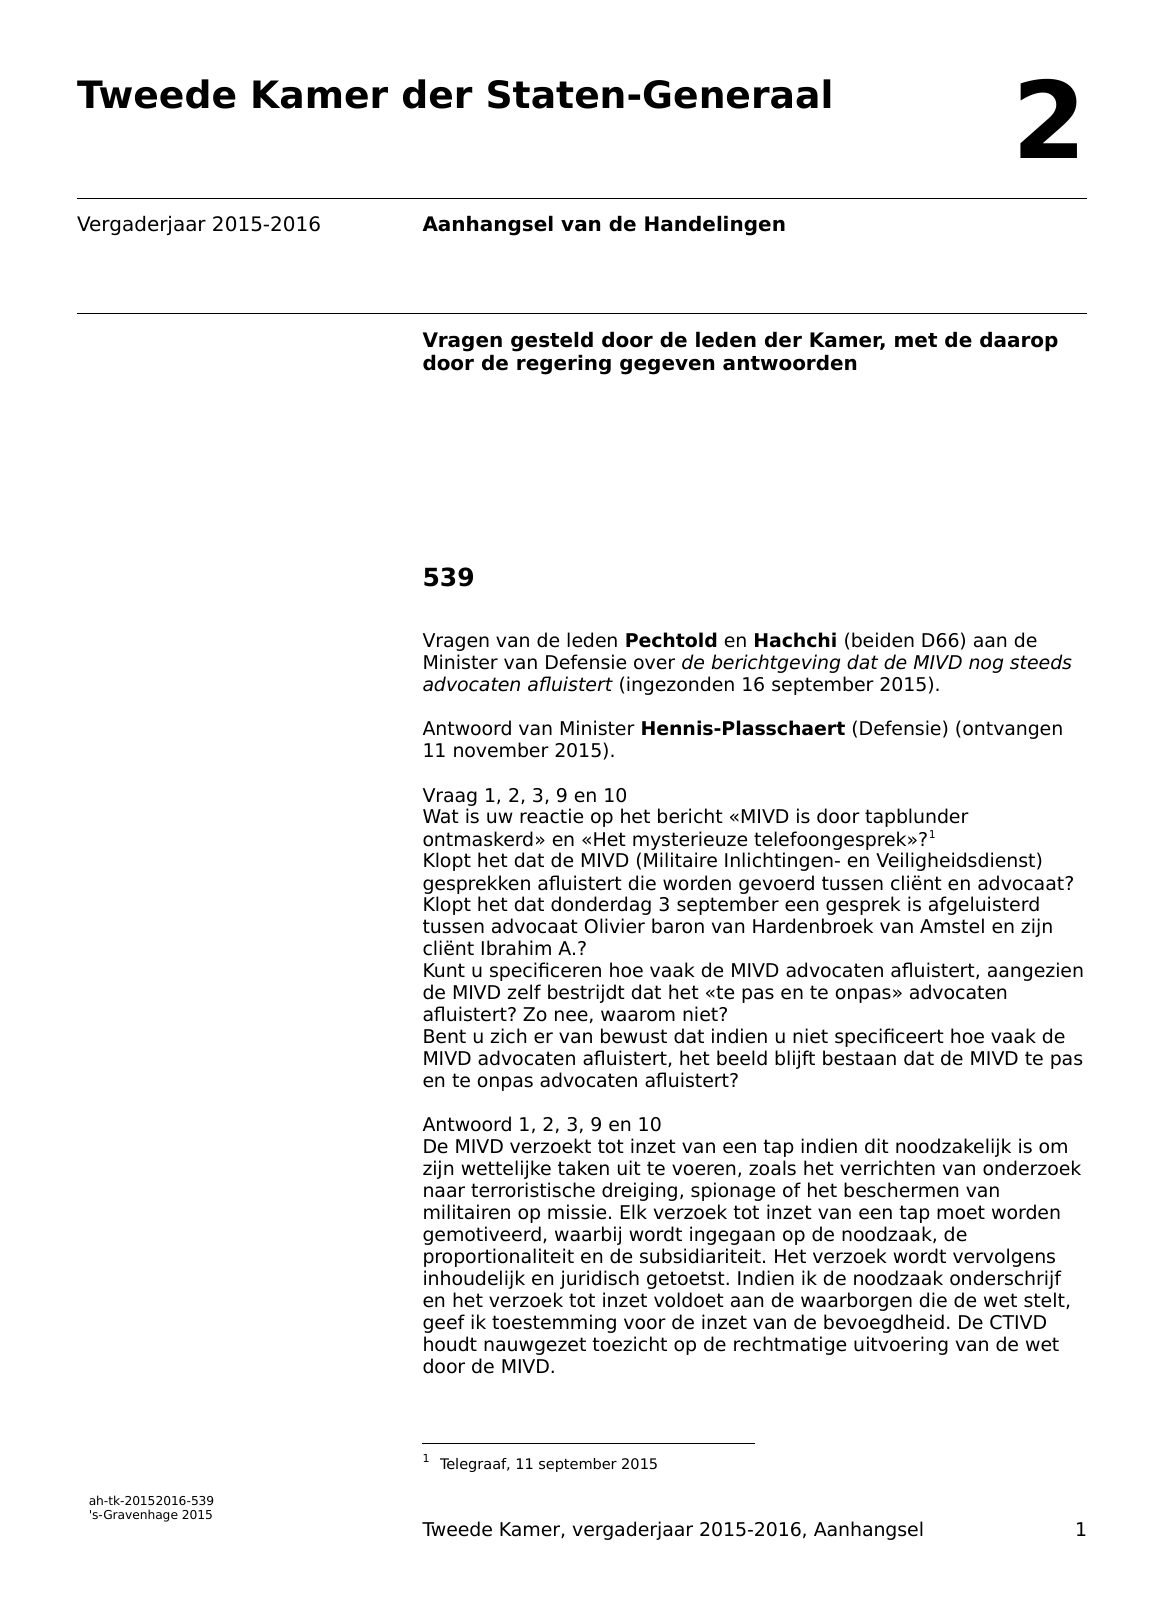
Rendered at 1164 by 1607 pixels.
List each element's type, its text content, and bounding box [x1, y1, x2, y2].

table_cell Vragen gesteld door de leden der Kamer, met de daarop door de regering gegeven antwoorden [422, 314, 1087, 375]
text De MIVD verzoekt tot inzet van een tap indien dit noodzakelijk is om zijn wettelijke taken uit te voeren, zoals het verrichten van onderzoek naar terroristische dreiging, spionage of het beschermen van militairen op missie. Elk verzoek tot inzet van een tap moet worden gemotiveerd, waarbij wordt ingegaan op de noodzaak, de proportionaliteit en de subsidiariteit. Het verzoek wordt vervolgens inhoudelijk en juridisch getoetst. Indien ik de noodzaak onderschrijf en het verzoek tot inzet voldoet aan de waarborgen die de wet stelt, geef ik toestemming voor de inzet van de bevoegdheid. De CTIVD houdt nauwgezet toezicht op de rechtmatige uitvoering van de wet door de MIVD. [422, 1136, 1087, 1378]
text Klopt het dat donderdag 3 september een gesprek is afgeluisterd tussen advocaat Olivier baron van Hardenbroek van Amstel en zijn cliënt Ibrahim A.? [422, 894, 1087, 960]
text Vraag 1, 2, 3, 9 en 10 [422, 784, 1087, 806]
text Vragen van de leden Pechtold en Hachchi (beiden D66) aan de Minister van Defensie over de berichtgeving dat de MIVD nog steeds advocaten afluistert (ingezonden 16 september 2015). [422, 630, 1087, 696]
table_cell [77, 314, 422, 375]
text Telegraaf, 11 september 2015 [422, 1452, 1087, 1474]
text Antwoord 1, 2, 3, 9 en 10 [422, 1114, 1087, 1136]
text Antwoord van Minister Hennis-Plasschaert (Defensie) (ontvangen 11 november 2015). [422, 718, 1087, 762]
table_header Tweede Kamer der Staten-Generaal [77, 59, 886, 198]
table_cell Vergaderjaar 2015-2016 [77, 199, 422, 313]
table_header 2 [886, 59, 1087, 198]
text ah-tk-20152016-539 [88, 1494, 323, 1508]
text 539 [422, 563, 1087, 592]
table_cell Aanhangsel van de Handelingen [422, 199, 1087, 313]
text Wat is uw reactie op het bericht «MIVD is door tapblunder ontmaskerd» en «Het mysterieuze telefoongesprek»? [422, 806, 1087, 850]
text 's-Gravenhage 2015 [88, 1508, 323, 1522]
text Klopt het dat de MIVD (Militaire Inlichtingen- en Veiligheidsdienst) gesprekken afluistert die worden gevoerd tussen cliënt en advocaat? [422, 850, 1087, 894]
text Bent u zich er van bewust dat indien u niet specificeert hoe vaak de MIVD advocaten afluistert, het beeld blijft bestaan dat de MIVD te pas en te onpas advocaten afluistert? [422, 1026, 1087, 1092]
text Kunt u specificeren hoe vaak de MIVD advocaten afluistert, aangezien de MIVD zelf bestrijdt dat het «te pas en te onpas» advocaten afluistert? Zo nee, waarom niet? [422, 960, 1087, 1026]
